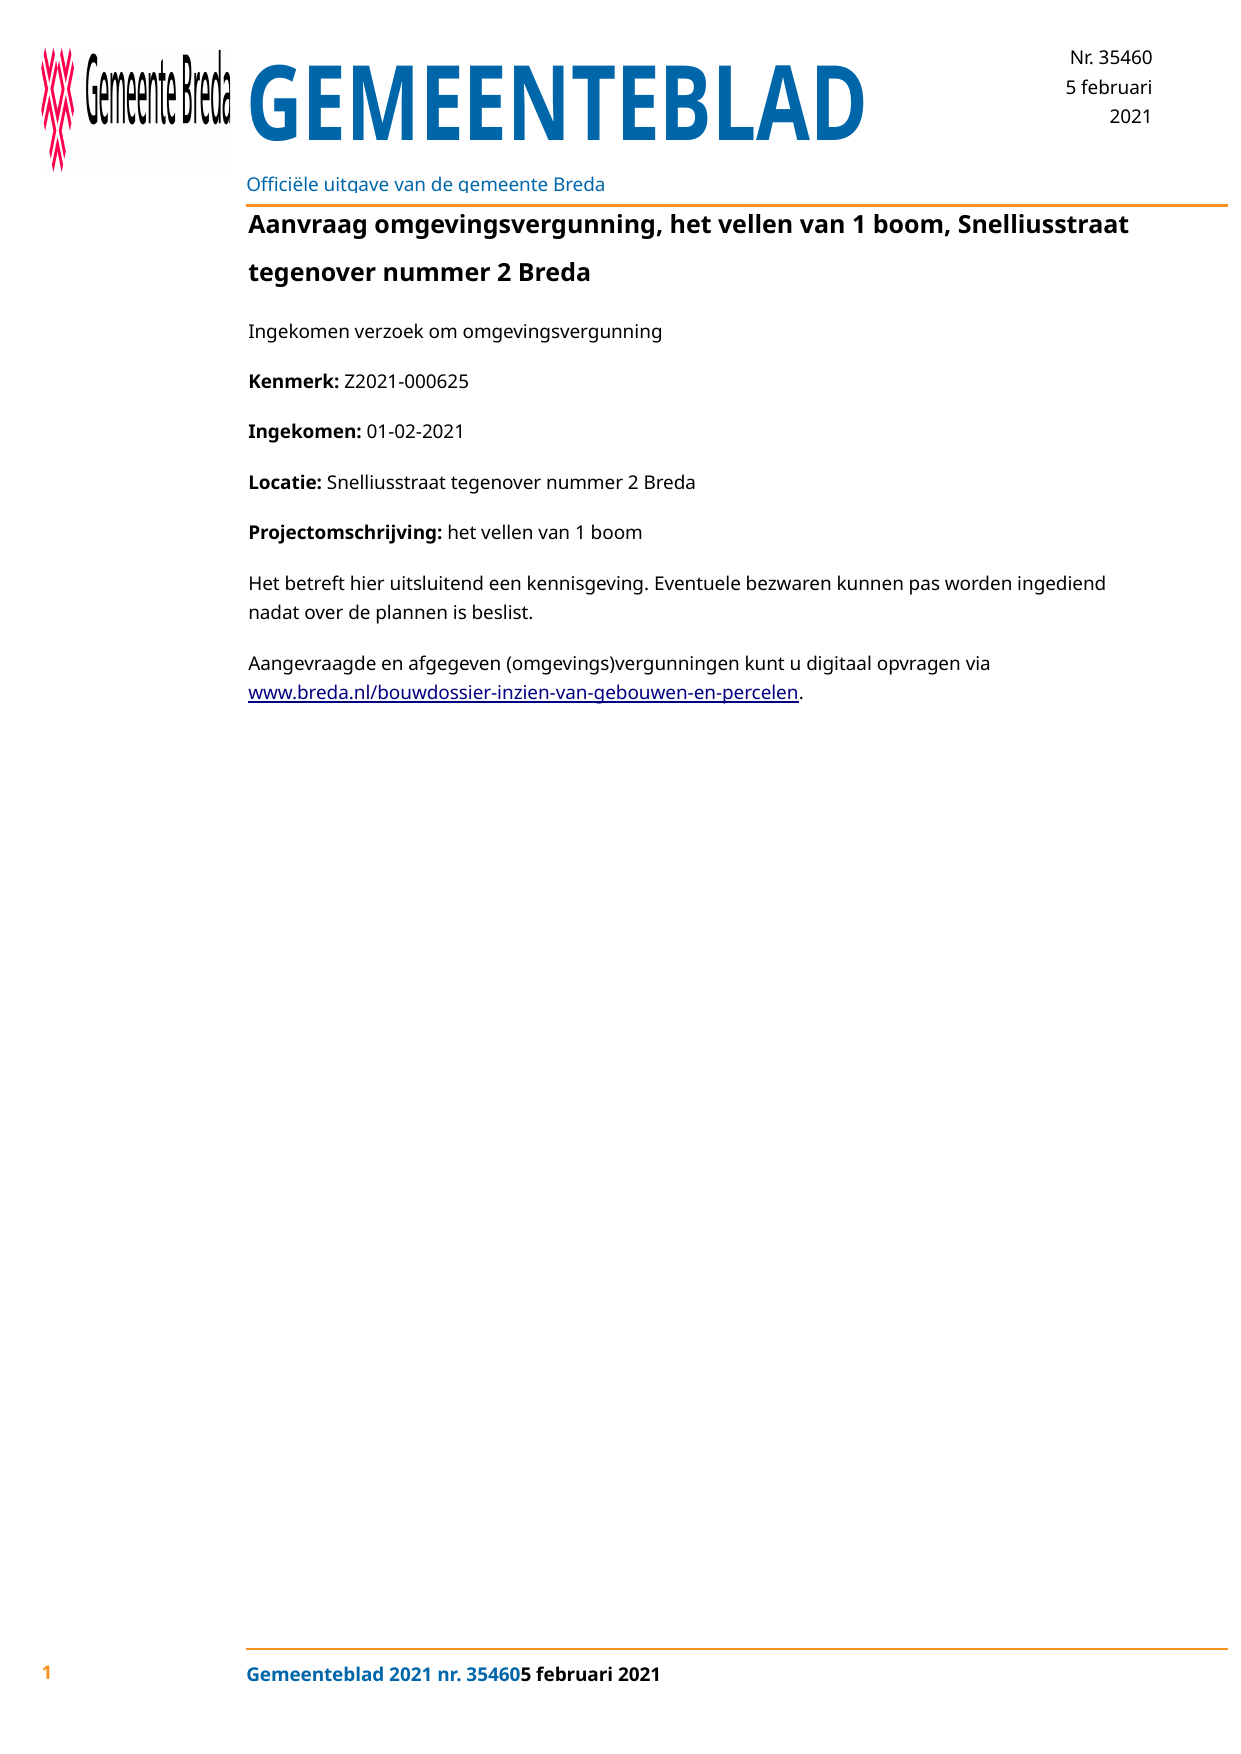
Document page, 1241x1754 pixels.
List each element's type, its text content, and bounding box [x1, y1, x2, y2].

text Aanvraag omgevingsvergunning, het vellen van 1 boom, Snelliusstraat tegenover nummer 2 Breda [248, 207, 1152, 288]
text Ingekomen: 01-02-2021 [248, 419, 1152, 444]
text Aangevraagde en afgegeven (omgevings)vergunningen kunt u digitaal opvragen via www.breda.nl/bouwdossier-inzien-van-gebouwen-en-percelen. [248, 650, 1152, 705]
text Locatie: Snelliusstraat tegenover nummer 2 Breda [248, 469, 1152, 495]
picture [41, 47, 231, 172]
text Ingekomen verzoek om omgevingsvergunning [248, 318, 1152, 344]
text Het betreft hier uitsluitend een kennisgeving. Eventuele bezwaren kunnen pas worden ingediend nadat over de plannen is beslist. [248, 570, 1152, 625]
text Kenmerk: Z2021-000625 [248, 368, 1152, 394]
text Projectomschrijving: het vellen van 1 boom [248, 519, 1152, 545]
